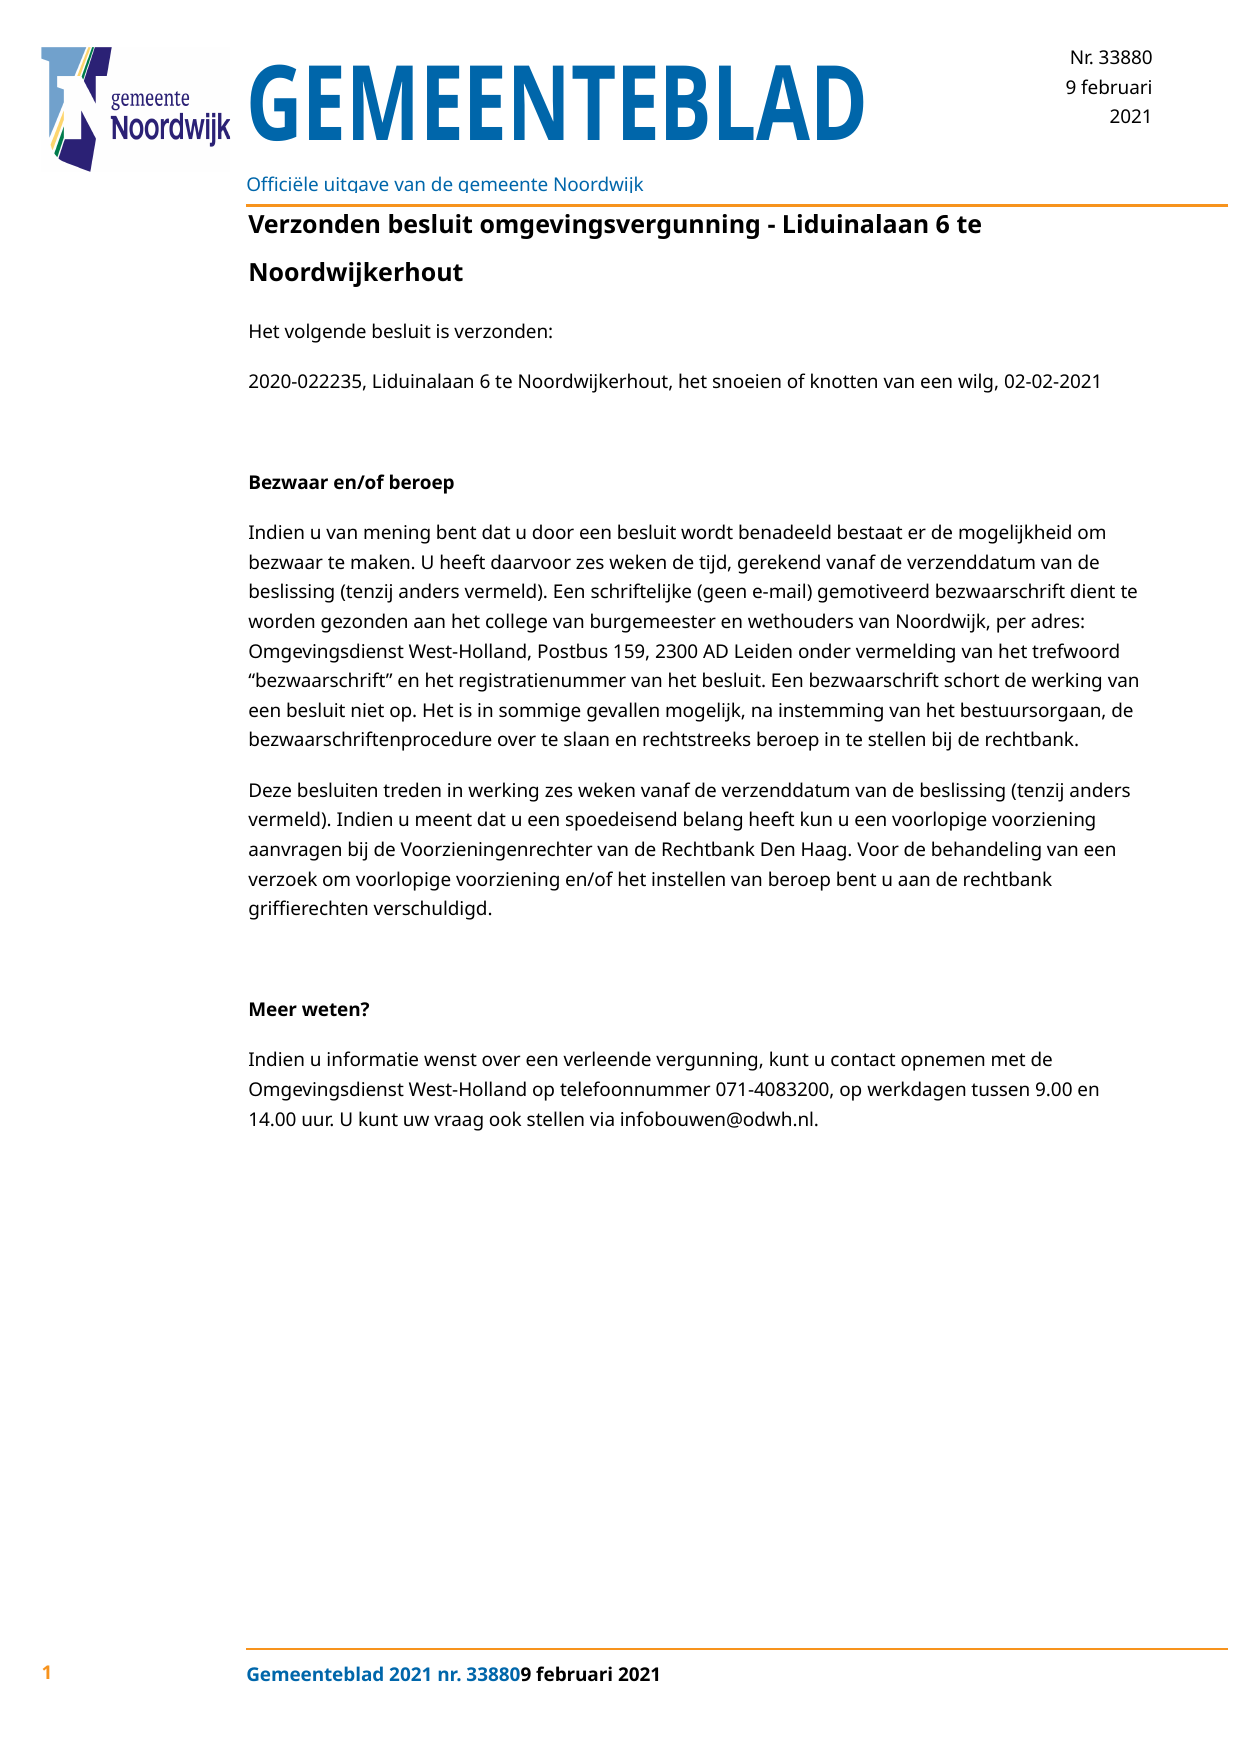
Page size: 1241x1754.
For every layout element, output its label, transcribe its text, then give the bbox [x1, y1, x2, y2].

text Indien u van mening bent dat u door een besluit wordt benadeeld bestaat er de mogelijkheid om bezwaar te maken. U heeft daarvoor zes weken de tijd, gerekend vanaf de verzenddatum van de beslissing (tenzij anders vermeld). Een schriftelijke (geen e-mail) gemotiveerd bezwaarschrift dient te worden gezonden aan het college van burgemeester en wethouders van Noordwijk, per adres: Omgevingsdienst West-Holland, Postbus 159, 2300 AD Leiden onder vermelding van het trefwoord “bezwaarschrift” en het registratienummer van het besluit. Een bezwaarschrift schort de werking van een besluit niet op. Het is in sommige gevallen mogelijk, na instemming van het bestuursorgaan, de bezwaarschriftenprocedure over te slaan en rechtstreeks beroep in te stellen bij de rechtbank. [248, 519, 1152, 752]
text Bezwaar en/of beroep [248, 469, 1152, 495]
text Indien u informatie wenst over een verleende vergunning, kunt u contact opnemen met de Omgevingsdienst West-Holland op telefoonnummer 071-4083200, op werkdagen tussen 9.00 en 14.00 uur. U kunt uw vraag ook stellen via infobouwen@odwh.nl. [248, 1047, 1152, 1132]
text 2020-022235, Liduinalaan 6 te Noordwijkerhout, het snoeien of knotten van een wilg, 02-02-2021 [248, 368, 1152, 394]
text Verzonden besluit omgevingsvergunning - Liduinalaan 6 te Noordwijkerhout [248, 207, 1152, 288]
picture [41, 47, 231, 172]
text Deze besluiten treden in werking zes weken vanaf de verzenddatum van de beslissing (tenzij anders vermeld). Indien u meent dat u een spoedeisend belang heeft kun u een voorlopige voorziening aanvragen bij de Voorzieningenrechter van de Rechtbank Den Haag. Voor de behandeling van een verzoek om voorlopige voorziening en/of het instellen van beroep bent u aan de rechtbank griffierechten verschuldigd. [248, 777, 1152, 921]
text Meer weten? [248, 996, 1152, 1022]
text Het volgende besluit is verzonden: [248, 318, 1152, 344]
